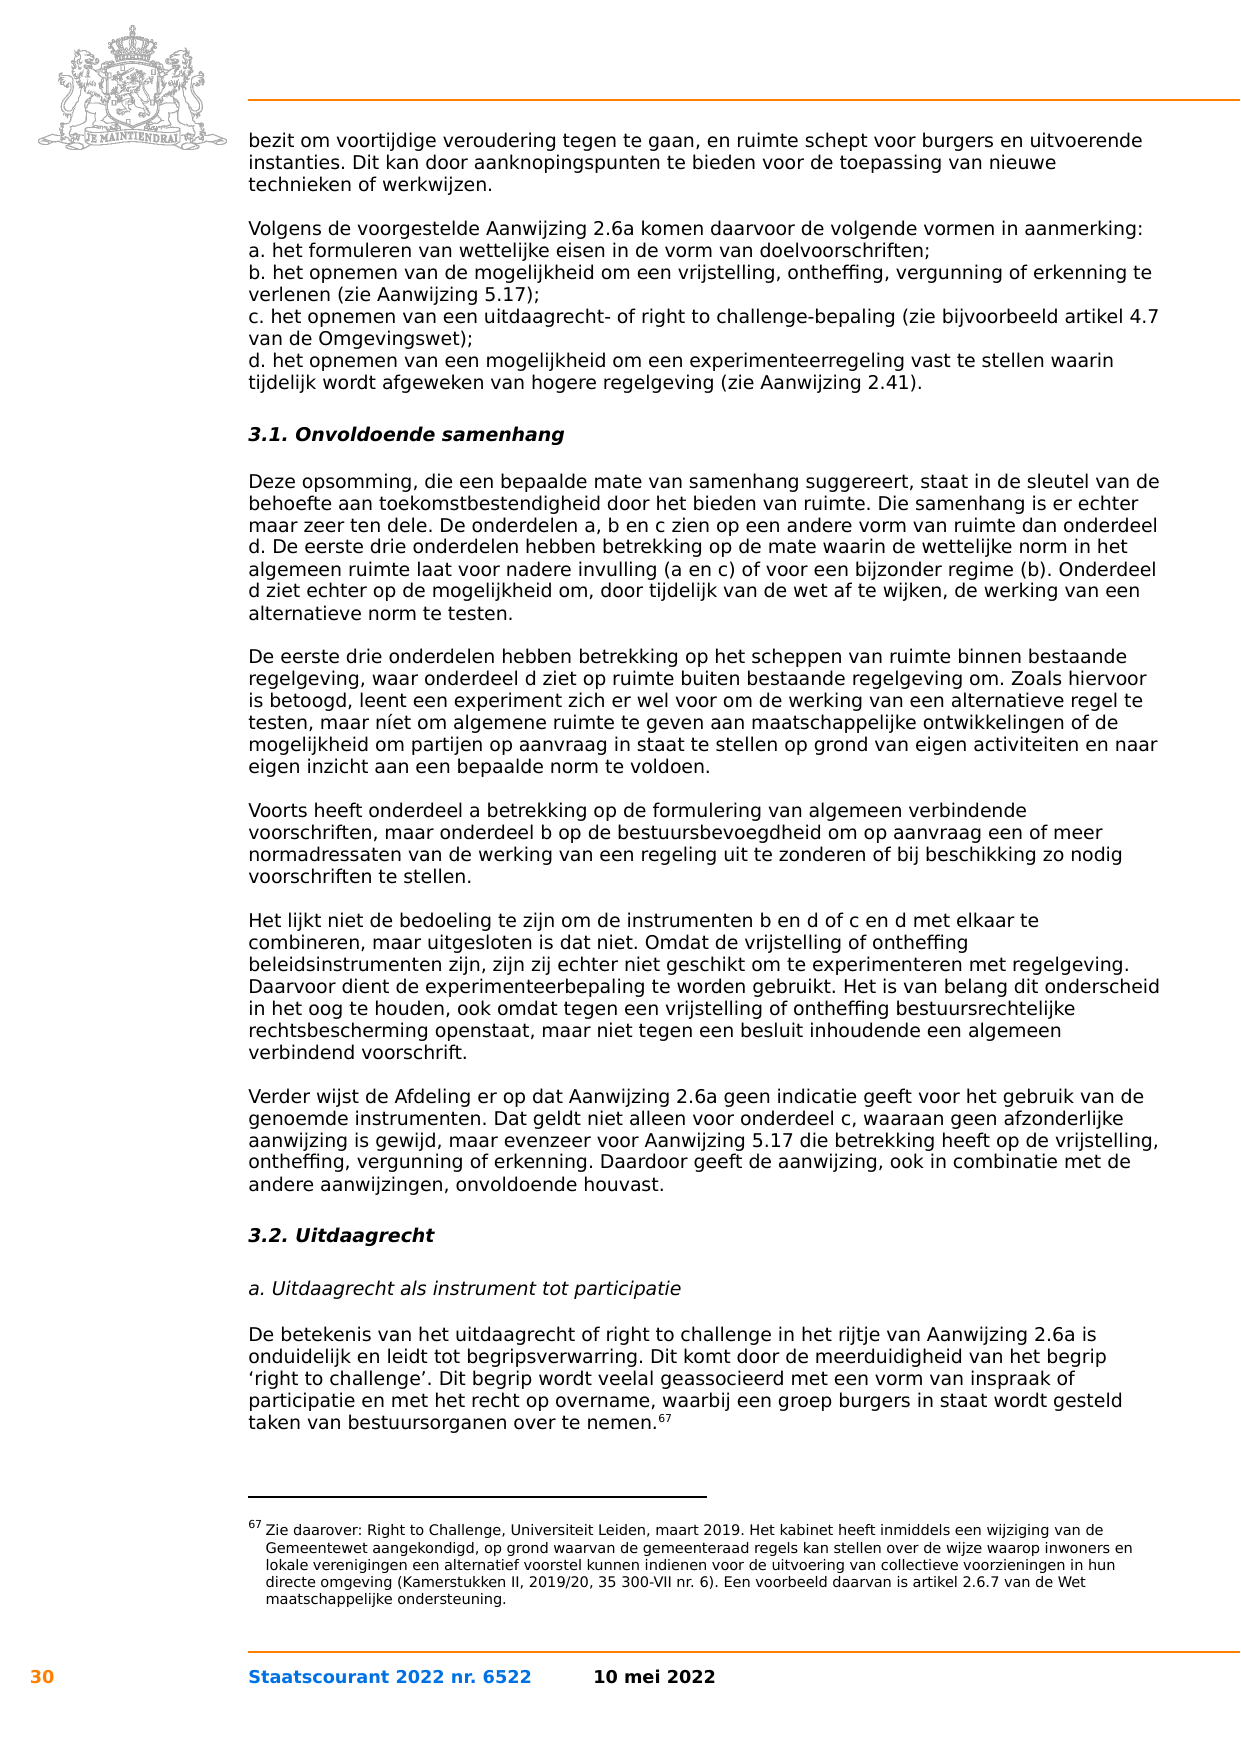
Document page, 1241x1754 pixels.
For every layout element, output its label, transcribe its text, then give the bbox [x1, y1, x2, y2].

subtitle 3.2. Uitdaagrecht [248, 1225, 1163, 1247]
subtitle 3.1. Onvoldoende samenhang [248, 423, 1163, 446]
picture [38, 25, 227, 150]
text bezit om voortijdige veroudering tegen te gaan, en ruimte schept voor burgers en uitvoerende instanties. Dit kan door aanknopingspunten te bieden voor de toepassing van nieuwe technieken of werkwijzen. [248, 130, 1163, 196]
text De betekenis van het uitdaagrecht of right to challenge in het rijtje van Aanwijzing 2.6a is onduidelijk en leidt tot begripsverwarring. Dit komt door de meerduidigheid van het begrip ‘right to challenge’. Dit begrip wordt veelal geassocieerd met een vorm van inspraak of participatie en met het recht op overname, waarbij een groep burgers in staat wordt gesteld taken van bestuursorganen over te nemen. [248, 1324, 1163, 1434]
subtitle a. Uitdaagrecht als instrument tot participatie [248, 1277, 1163, 1299]
text a. het formuleren van wettelijke eisen in de vorm van doelvoorschriften; [248, 240, 1163, 262]
text De eerste drie onderdelen hebben betrekking op het scheppen van ruimte binnen bestaande regelgeving, waar onderdeel d ziet op ruimte buiten bestaande regelgeving om. Zoals hiervoor is betoogd, leent een experiment zich er wel voor om de werking van een alternatieve regel te testen, maar níet om algemene ruimte te geven aan maatschappelijke ontwikkelingen of de mogelijkheid om partijen op aanvraag in staat te stellen op grond van eigen activiteiten en naar eigen inzicht aan een bepaalde norm te voldoen. [248, 646, 1163, 778]
text Deze opsomming, die een bepaalde mate van samenhang suggereert, staat in de sleutel van de behoefte aan toekomstbestendigheid door het bieden van ruimte. Die samenhang is er echter maar zeer ten dele. De onderdelen a, b en c zien op een andere vorm van ruimte dan onderdeel d. De eerste drie onderdelen hebben betrekking op de mate waarin de wettelijke norm in het algemeen ruimte laat voor nadere invulling (a en c) of voor een bijzonder regime (b). Onderdeel d ziet echter op de mogelijkheid om, door tijdelijk van de wet af te wijken, de werking van een alternatieve norm te testen. [248, 471, 1163, 624]
text Zie daarover: Right to Challenge, Universiteit Leiden, maart 2019. Het kabinet heeft inmiddels een wijziging van de Gemeentewet aangekondigd, op grond waarvan de gemeenteraad regels kan stellen over de wijze waarop inwoners en lokale verenigingen een alternatief voorstel kunnen indienen voor de uitvoering van collectieve voorzieningen in hun directe omgeving (Kamerstukken II, 2019/20, 35 300-VII nr. 6). Een voorbeeld daarvan is artikel 2.6.7 van de Wet maatschappelijke ondersteuning. [248, 1518, 1163, 1608]
text Volgens de voorgestelde Aanwijzing 2.6a komen daarvoor de volgende vormen in aanmerking: [248, 218, 1163, 240]
text Het lijkt niet de bedoeling te zijn om de instrumenten b en d of c en d met elkaar te combineren, maar uitgesloten is dat niet. Omdat de vrijstelling of ontheffing beleidsinstrumenten zijn, zijn zij echter niet geschikt om te experimenteren met regelgeving. Daarvoor dient de experimenteerbepaling te worden gebruikt. Het is van belang dit onderscheid in het oog te houden, ook omdat tegen een vrijstelling of ontheffing bestuursrechtelijke rechtsbescherming openstaat, maar niet tegen een besluit inhoudende een algemeen verbindend voorschrift. [248, 910, 1163, 1064]
text b. het opnemen van de mogelijkheid om een vrijstelling, ontheffing, vergunning of erkenning te verlenen (zie Aanwijzing 5.17); [248, 262, 1163, 306]
text Verder wijst de Afdeling er op dat Aanwijzing 2.6a geen indicatie geeft voor het gebruik van de genoemde instrumenten. Dat geldt niet alleen voor onderdeel c, waaraan geen afzonderlijke aanwijzing is gewijd, maar evenzeer voor Aanwijzing 5.17 die betrekking heeft op de vrijstelling, ontheffing, vergunning of erkenning. Daardoor geeft de aanwijzing, ook in combinatie met de andere aanwijzingen, onvoldoende houvast. [248, 1086, 1163, 1195]
text Voorts heeft onderdeel a betrekking op de formulering van algemeen verbindende voorschriften, maar onderdeel b op de bestuursbevoegdheid om op aanvraag een of meer normadressaten van de werking van een regeling uit te zonderen of bij beschikking zo nodig voorschriften te stellen. [248, 800, 1163, 888]
text c. het opnemen van een uitdaagrecht- of right to challenge-bepaling (zie bijvoorbeeld artikel 4.7 van de Omgevingswet); [248, 306, 1163, 349]
text d. het opnemen van een mogelijkheid om een experimenteerregeling vast te stellen waarin tijdelijk wordt afgeweken van hogere regelgeving (zie Aanwijzing 2.41). [248, 349, 1163, 393]
